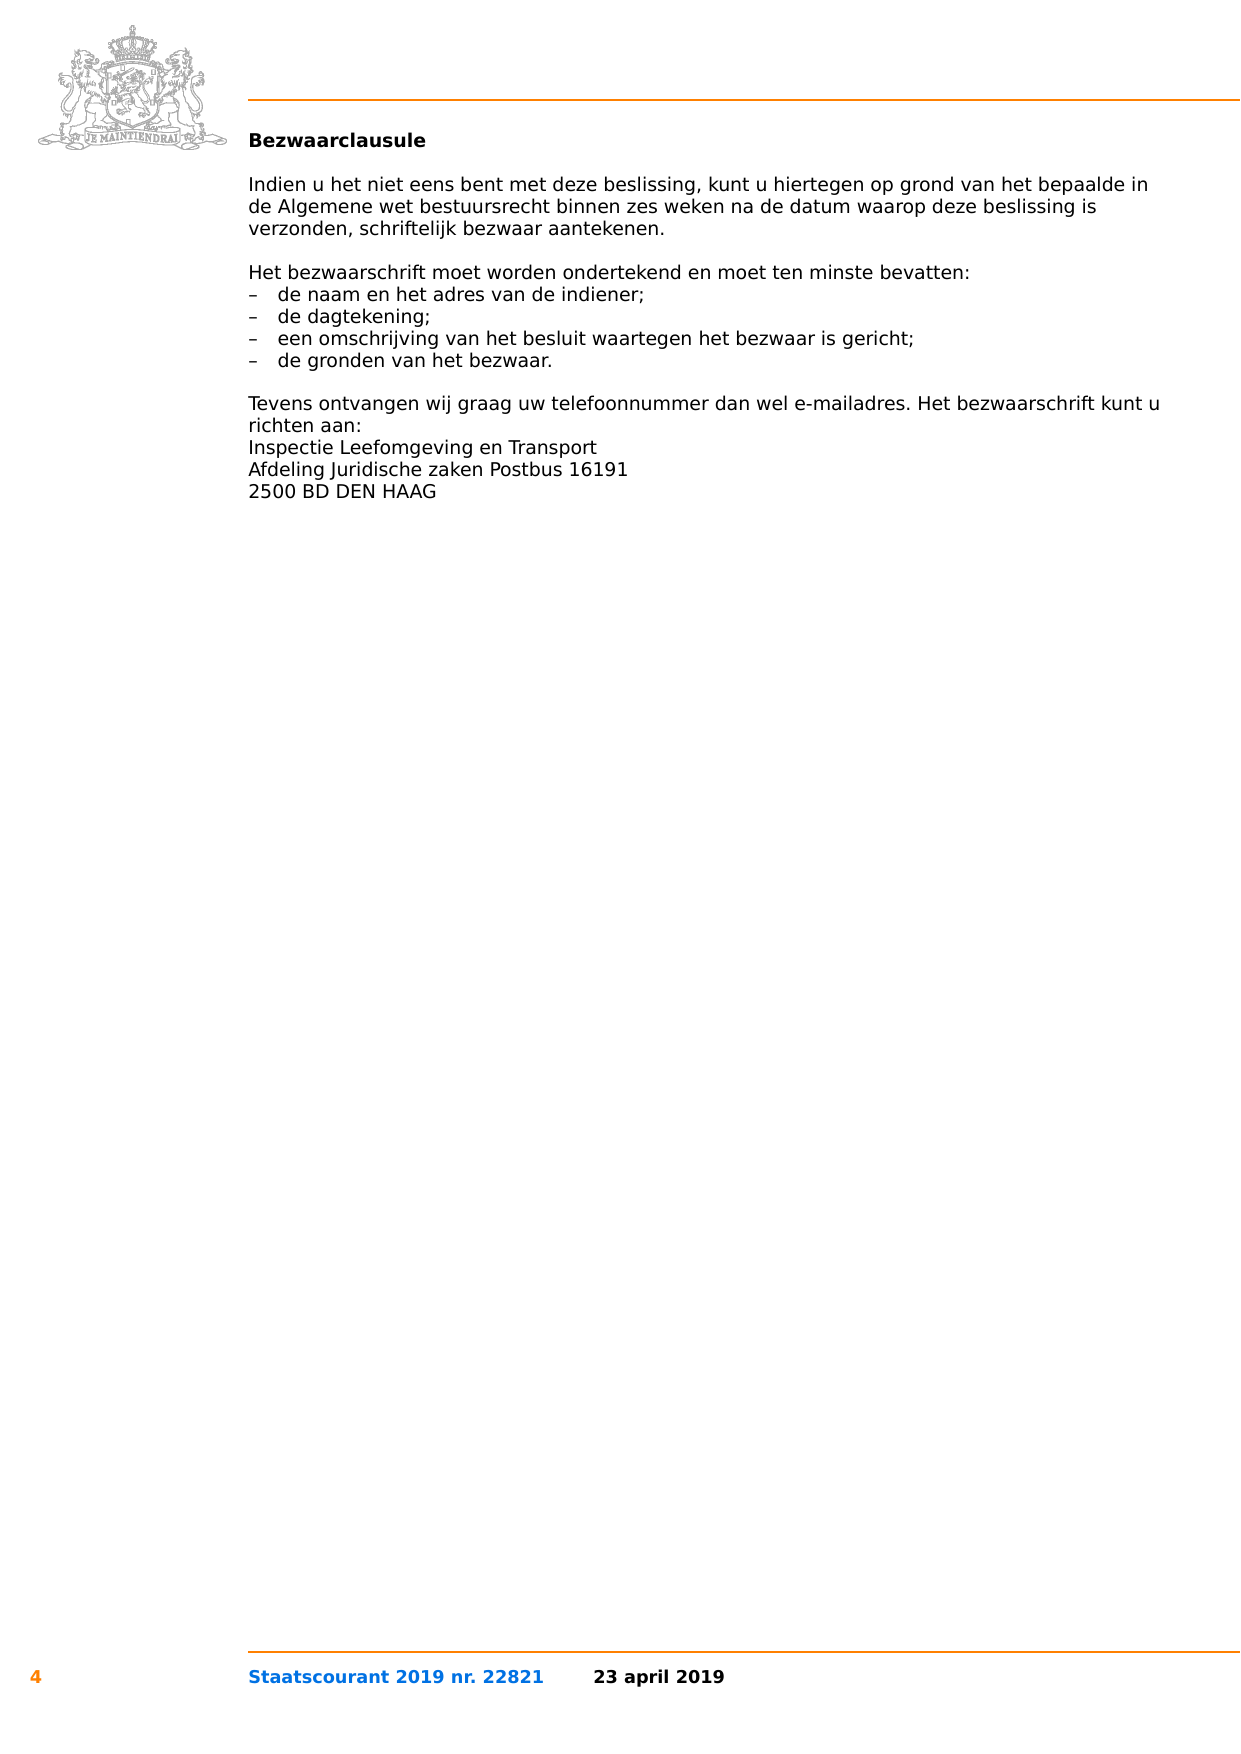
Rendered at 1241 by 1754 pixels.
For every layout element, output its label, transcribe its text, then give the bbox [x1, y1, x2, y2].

text – de gronden van het bezwaar. [248, 349, 1163, 371]
text Tevens ontvangen wij graag uw telefoonnummer dan wel e-mailadres. Het bezwaarschrift kunt u richten aan: [248, 393, 1163, 437]
text Inspectie Leefomgeving en Transport [248, 437, 1163, 459]
text 2500 BD DEN HAAG [248, 481, 1163, 503]
text Het bezwaarschrift moet worden ondertekend en moet ten minste bevatten: [248, 262, 1163, 283]
picture [38, 25, 227, 150]
text Indien u het niet eens bent met deze beslissing, kunt u hiertegen op grond van het bepaalde in de Algemene wet bestuursrecht binnen zes weken na de datum waarop deze beslissing is verzonden, schriftelijk bezwaar aantekenen. [248, 174, 1163, 240]
text Afdeling Juridische zaken Postbus 16191 [248, 459, 1163, 481]
text – een omschrijving van het besluit waartegen het bezwaar is gericht; [248, 327, 1163, 349]
text – de naam en het adres van de indiener; [248, 283, 1163, 306]
text Bezwaarclausule [248, 130, 1163, 152]
text – de dagtekening; [248, 306, 1163, 327]
